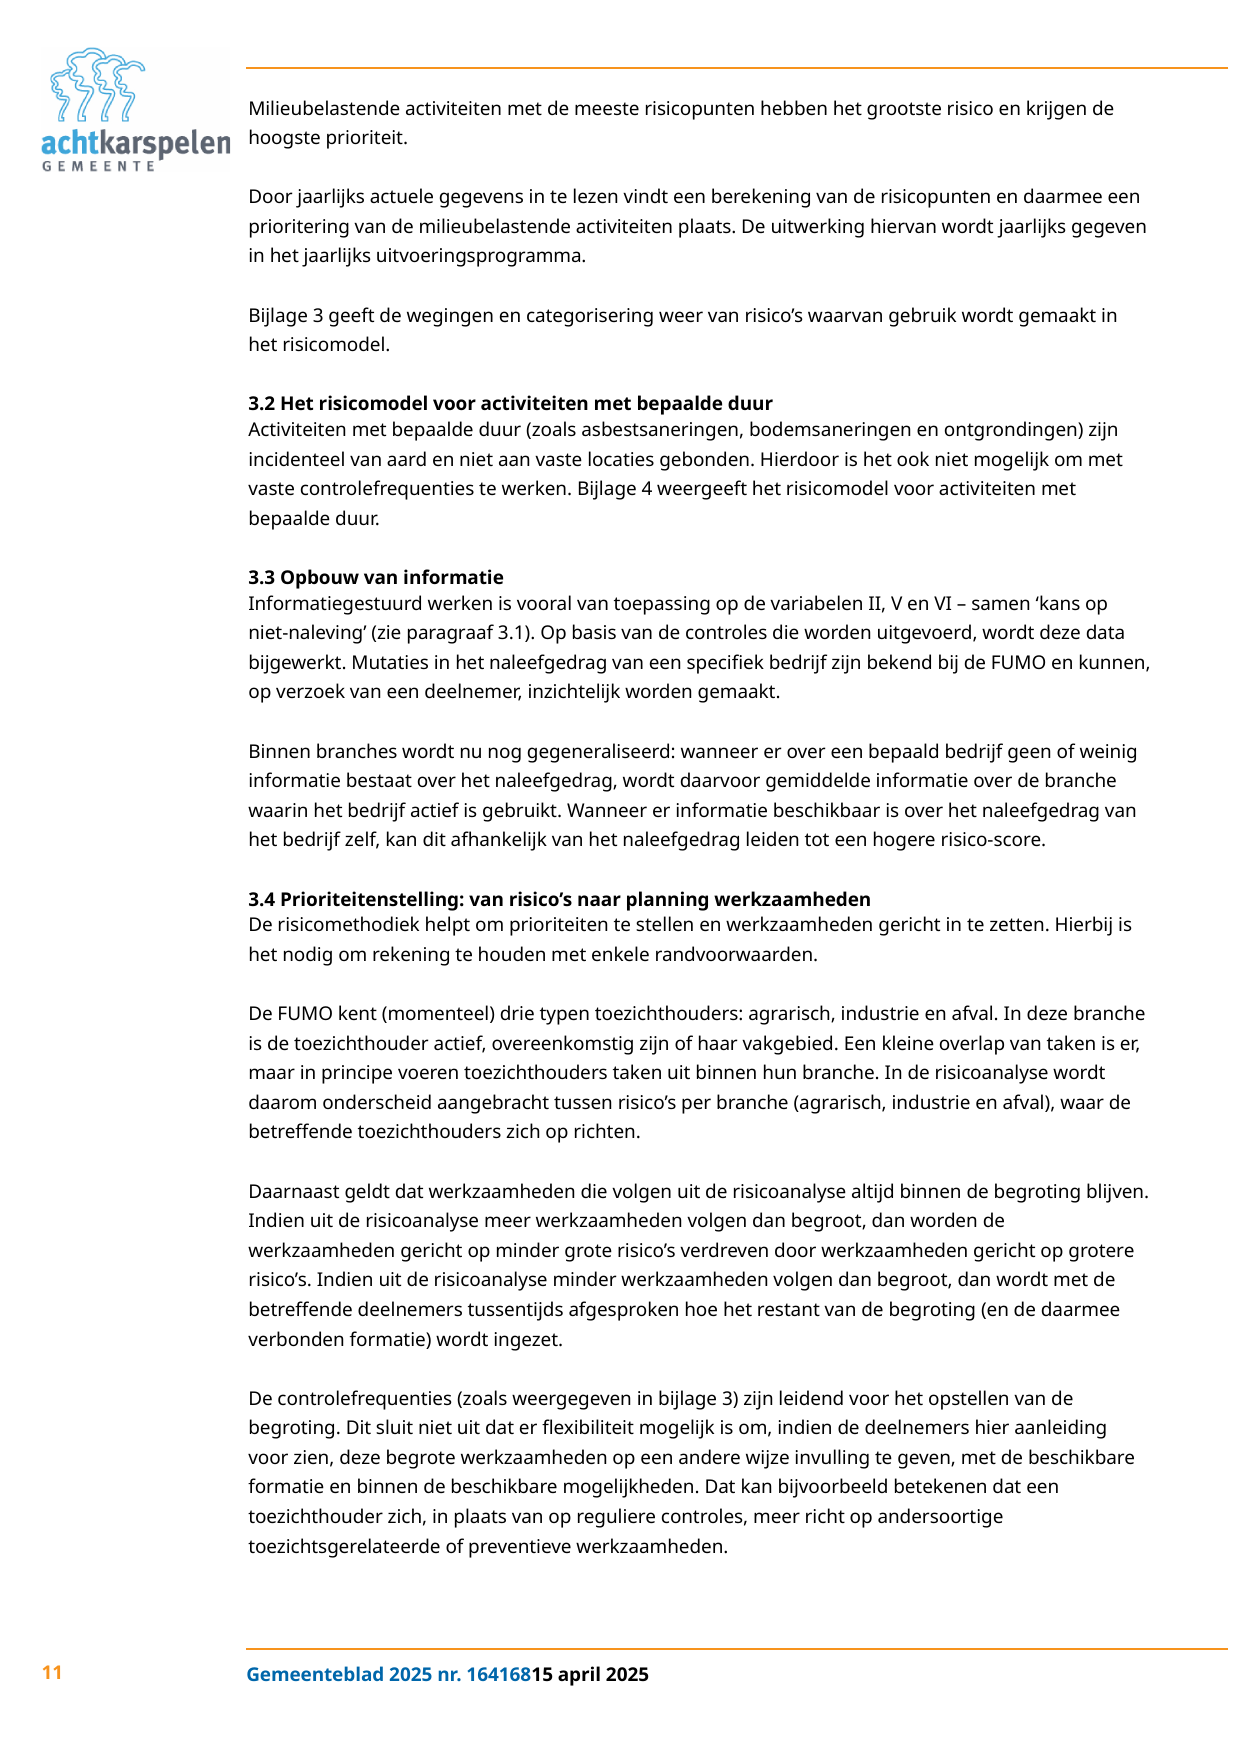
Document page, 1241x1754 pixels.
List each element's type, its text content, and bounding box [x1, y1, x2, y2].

text Milieubelastende activiteiten met de meeste risicopunten hebben het grootste risico en krijgen de hoogste prioriteit. [248, 95, 1152, 150]
text Door jaarlijks actuele gegevens in te lezen vindt een berekening van de risicopunten en daarmee een prioritering van de milieubelastende activiteiten plaats. De uitwerking hiervan wordt jaarlijks gegeven in het jaarlijks uitvoeringsprogramma. [248, 183, 1152, 268]
text Binnen branches wordt nu nog gegeneraliseerd: wanneer er over een bepaald bedrijf geen of weinig informatie bestaat over het naleefgedrag, wordt daarvoor gemiddelde informatie over de branche waarin het bedrijf actief is gebruikt. Wanneer er informatie beschikbaar is over het naleefgedrag van het bedrijf zelf, kan dit afhankelijk van het naleefgedrag leiden tot een hogere risico-score. [248, 738, 1152, 852]
text Informatiegestuurd werken is vooral van toepassing op de variabelen II, V en VI – samen ‘kans op niet-naleving’ (zie paragraaf 3.1). Op basis van de controles die worden uitgevoerd, wordt deze data bijgewerkt. Mutaties in het naleefgedrag van een specifiek bedrijf zijn bekend bij de FUMO en kunnen, op verzoek van een deelnemer, inzichtelijk worden gemaakt. [248, 590, 1152, 704]
text Bijlage 3 geeft de wegingen en categorisering weer van risico’s waarvan gebruik wordt gemaakt in het risicomodel. [248, 302, 1152, 357]
text De controlefrequenties (zoals weergegeven in bijlage 3) zijn leidend voor het opstellen van de begroting. Dit sluit niet uit dat er flexibiliteit mogelijk is om, indien de deelnemers hier aanleiding voor zien, deze begrote werkzaamheden op een andere wijze invulling te geven, met de beschikbare formatie en binnen de beschikbare mogelijkheden. Dat kan bijvoorbeeld betekenen dat een toezichthouder zich, in plaats van op reguliere controles, meer richt op andersoortige toezichtsgerelateerde of preventieve werkzaamheden. [248, 1385, 1152, 1558]
text 3.2 Het risicomodel voor activiteiten met bepaalde duur [248, 391, 1152, 416]
text De FUMO kent (momenteel) drie typen toezichthouders: agrarisch, industrie en afval. In deze branche is de toezichthouder actief, overeenkomstig zijn of haar vakgebied. Een kleine overlap van taken is er, maar in principe voeren toezichthouders taken uit binnen hun branche. In de risicoanalyse wordt daarom onderscheid aangebracht tussen risico’s per branche (agrarisch, industrie en afval), waar de betreffende toezichthouders zich op richten. [248, 1000, 1152, 1144]
text Daarnaast geldt dat werkzaamheden die volgen uit de risicoanalyse altijd binnen de begroting blijven. Indien uit de risicoanalyse meer werkzaamheden volgen dan begroot, dan worden de werkzaamheden gericht op minder grote risico’s verdreven door werkzaamheden gericht op grotere risico’s. Indien uit de risicoanalyse minder werkzaamheden volgen dan begroot, dan wordt met de betreffende deelnemers tussentijds afgesproken hoe het restant van de begroting (en de daarmee verbonden formatie) wordt ingezet. [248, 1178, 1152, 1351]
picture [41, 47, 231, 172]
text 3.3 Opbouw van informatie [248, 564, 1152, 590]
text 3.4 Prioriteitenstelling: van risico’s naar planning werkzaamheden [248, 886, 1152, 912]
text De risicomethodiek helpt om prioriteiten te stellen en werkzaamheden gericht in te zetten. Hierbij is het nodig om rekening te houden met enkele randvoorwaarden. [248, 912, 1152, 967]
text Activiteiten met bepaalde duur (zoals asbestsaneringen, bodemsaneringen en ontgrondingen) zijn incidenteel van aard en niet aan vaste locaties gebonden. Hierdoor is het ook niet mogelijk om met vaste controlefrequenties te werken. Bijlage 4 weergeeft het risicomodel voor activiteiten met bepaalde duur. [248, 416, 1152, 531]
